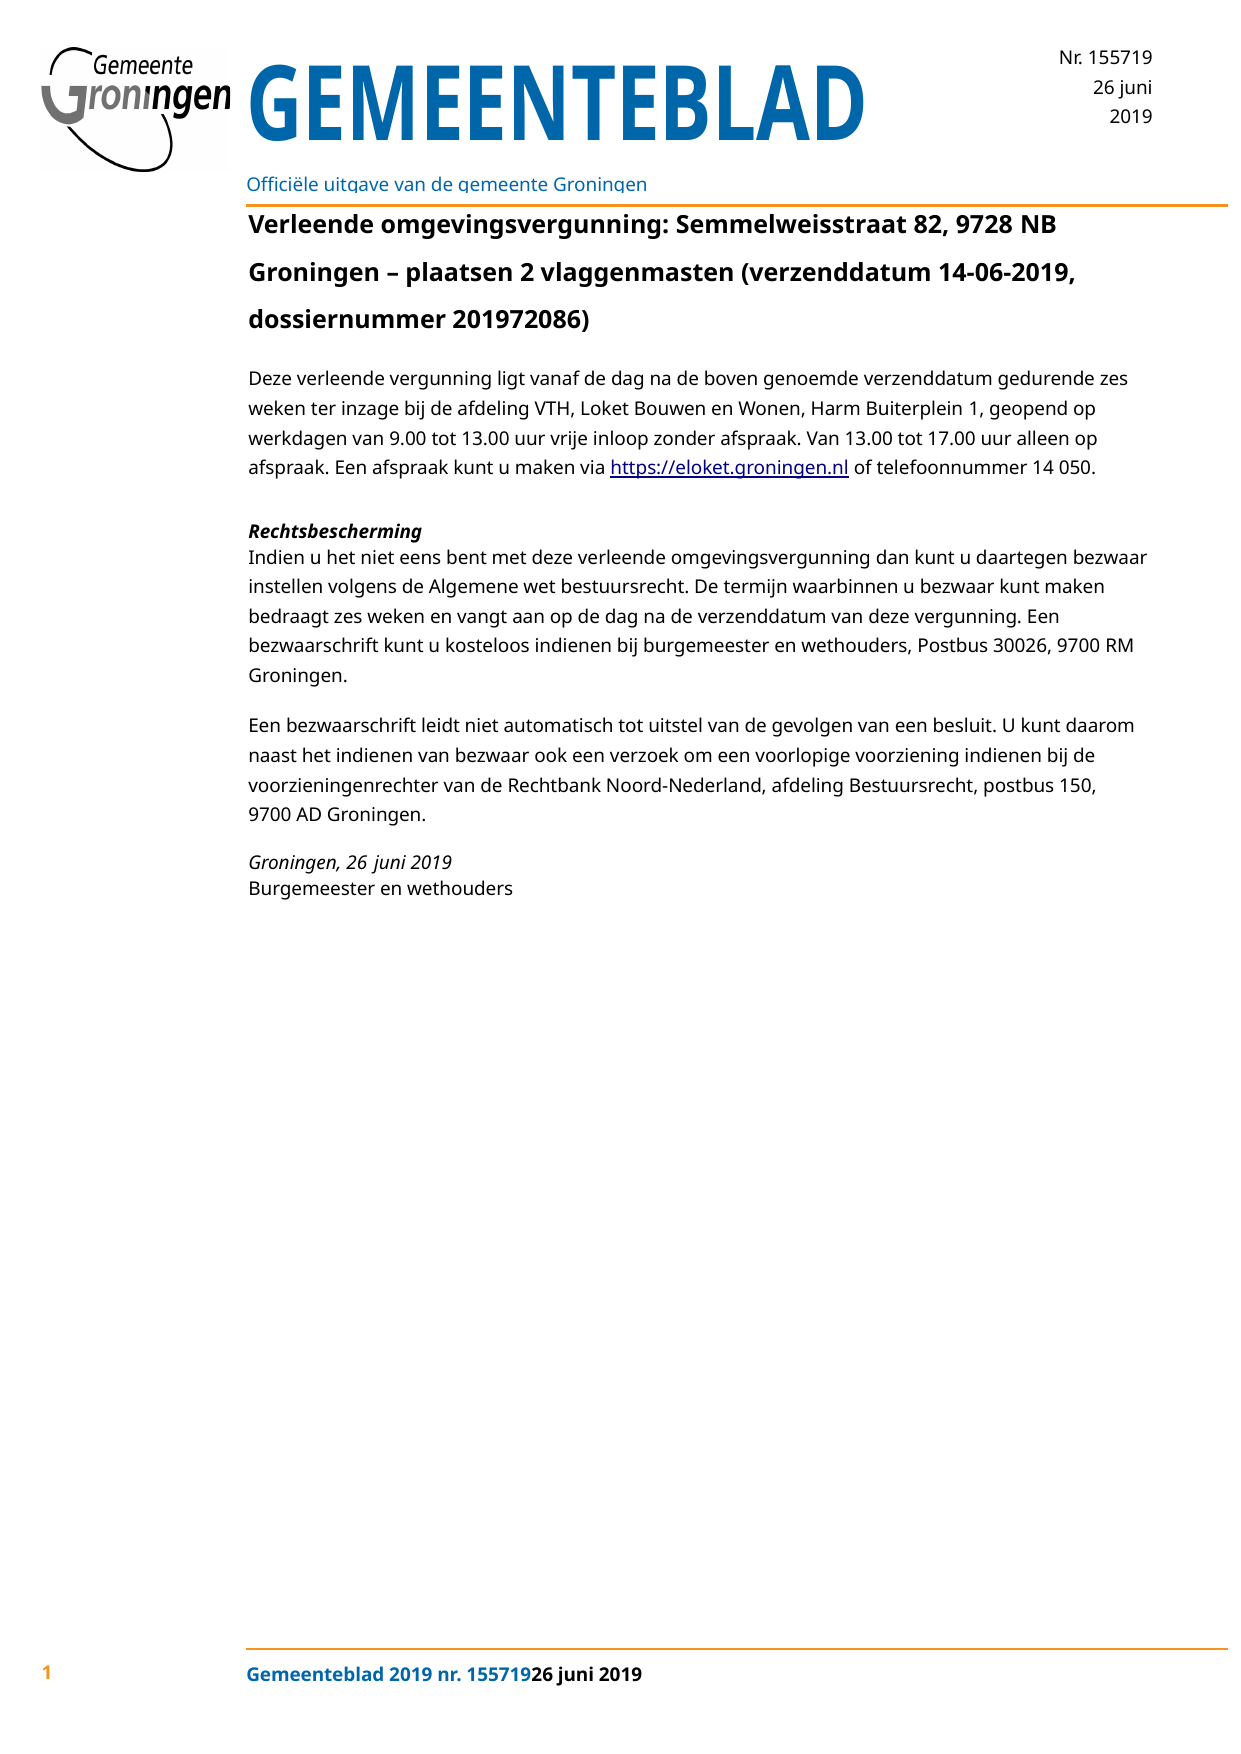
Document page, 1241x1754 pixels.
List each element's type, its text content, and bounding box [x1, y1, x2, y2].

picture [41, 47, 231, 172]
text Deze verleende vergunning ligt vanaf de dag na de boven genoemde verzenddatum gedurende zes weken ter inzage bij de afdeling VTH, Loket Bouwen en Wonen, Harm Buiterplein 1, geopend op werkdagen van 9.00 tot 13.00 uur vrije inloop zonder afspraak. Van 13.00 tot 17.00 uur alleen op afspraak. Een afspraak kunt u maken via https://eloket.groningen.nl of telefoonnummer 14 050. [248, 366, 1152, 480]
text Een bezwaarschrift leidt niet automatisch tot uitstel van de gevolgen van een besluit. U kunt daarom naast het indienen van bezwaar ook een verzoek om een voorlopige voorziening indienen bij de voorzieningenrechter van de Rechtbank Noord-Nederland, afdeling Bestuursrecht, postbus 150, 9700 AD Groningen. [248, 713, 1152, 827]
text Indien u het niet eens bent met deze verleende omgevingsvergunning dan kunt u daartegen bezwaar instellen volgens de Algemene wet bestuursrecht. De termijn waarbinnen u bezwaar kunt maken bedraagt zes weken en vangt aan op de dag na de verzenddatum van deze vergunning. Een bezwaarschrift kunt u kosteloos indienen bij burgemeester en wethouders, Postbus 30026, 9700 RM Groningen. [248, 544, 1152, 688]
text Burgemeester en wethouders [248, 875, 1152, 901]
text Rechtsbescherming [248, 518, 1152, 544]
text Verleende omgevingsvergunning: Semmelweisstraat 82, 9728 NB Groningen – plaatsen 2 vlaggenmasten (verzenddatum 14-06-2019, dossiernummer 201972086) [248, 207, 1152, 336]
text Groningen, 26 juni 2019 [248, 849, 1152, 875]
